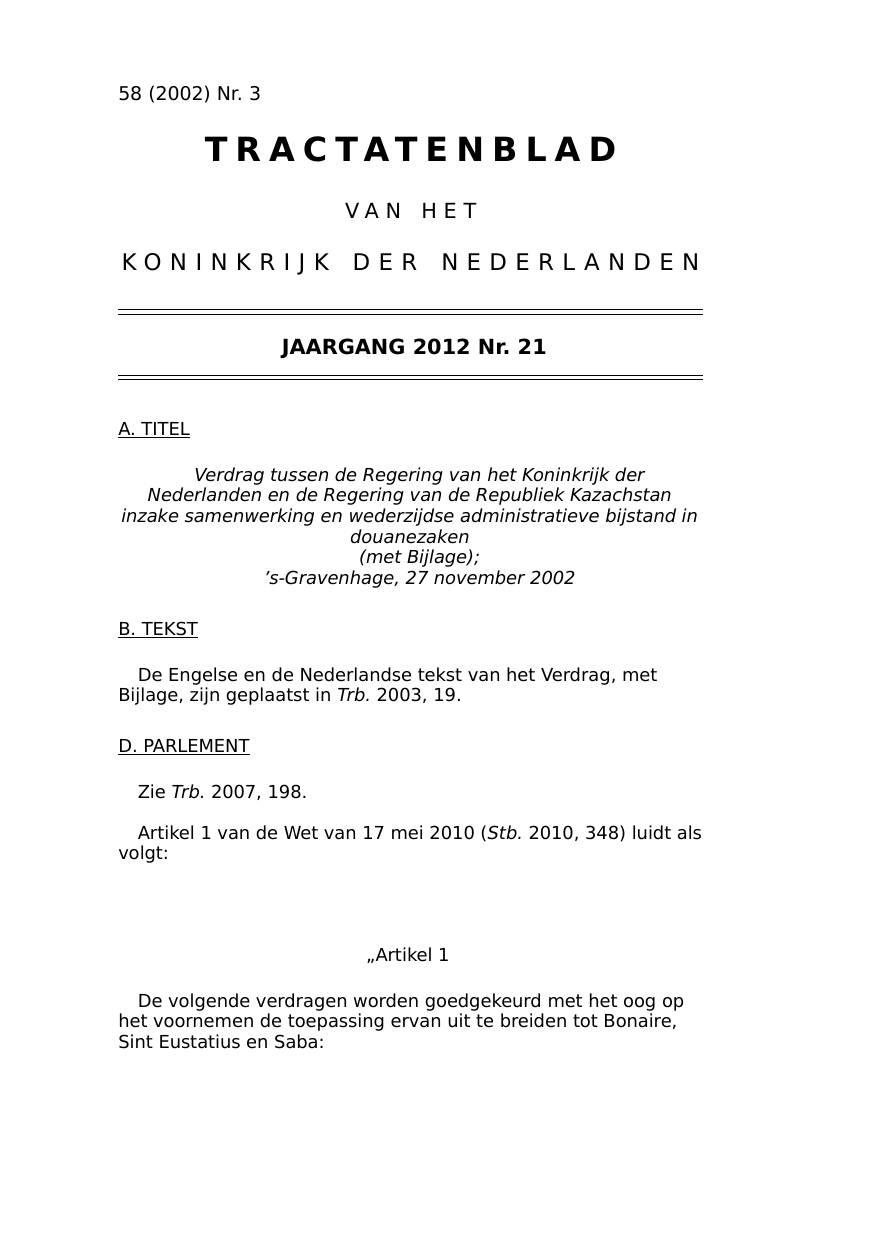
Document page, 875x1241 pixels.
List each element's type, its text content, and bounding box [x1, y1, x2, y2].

subtitle „Artikel 1 [118, 945, 703, 965]
text KONINKRIJK DER NEDERLANDEN [118, 249, 703, 276]
text Zie Trb. 2007, 198. [118, 782, 703, 802]
subtitle D. PARLEMENT [118, 736, 703, 757]
text Artikel 1 van de Wet van 17 mei 2010 (Stb. 2010, 348) luidt als volgt: [118, 822, 703, 864]
text ’s-Gravenhage, 27 november 2002 [118, 568, 703, 589]
text TRACTATENBLAD [118, 130, 703, 169]
text Verdrag tussen de Regering van het Koninkrijk der Nederlanden en de Regering van de Republiek Kazachstan inzake samenwerking en wederzijdse administratieve bijstand in douanezaken [118, 464, 703, 547]
subtitle B. TEKST [118, 619, 703, 639]
text (met Bijlage); [118, 547, 703, 568]
text JAARGANG 2012 Nr. 21 [118, 335, 703, 359]
text VAN HET [118, 199, 703, 223]
text 58 (2002) Nr. 3 [118, 83, 703, 105]
text De volgende verdragen worden goedgekeurd met het oog op het voornemen de toepassing ervan uit te breiden tot Bonaire, Sint Eustatius en Saba: [118, 990, 703, 1053]
subtitle A. TITEL [118, 419, 703, 439]
text De Engelse en de Nederlandse tekst van het Verdrag, met Bijlage, zijn geplaatst in Trb. 2003, 19. [118, 664, 703, 706]
